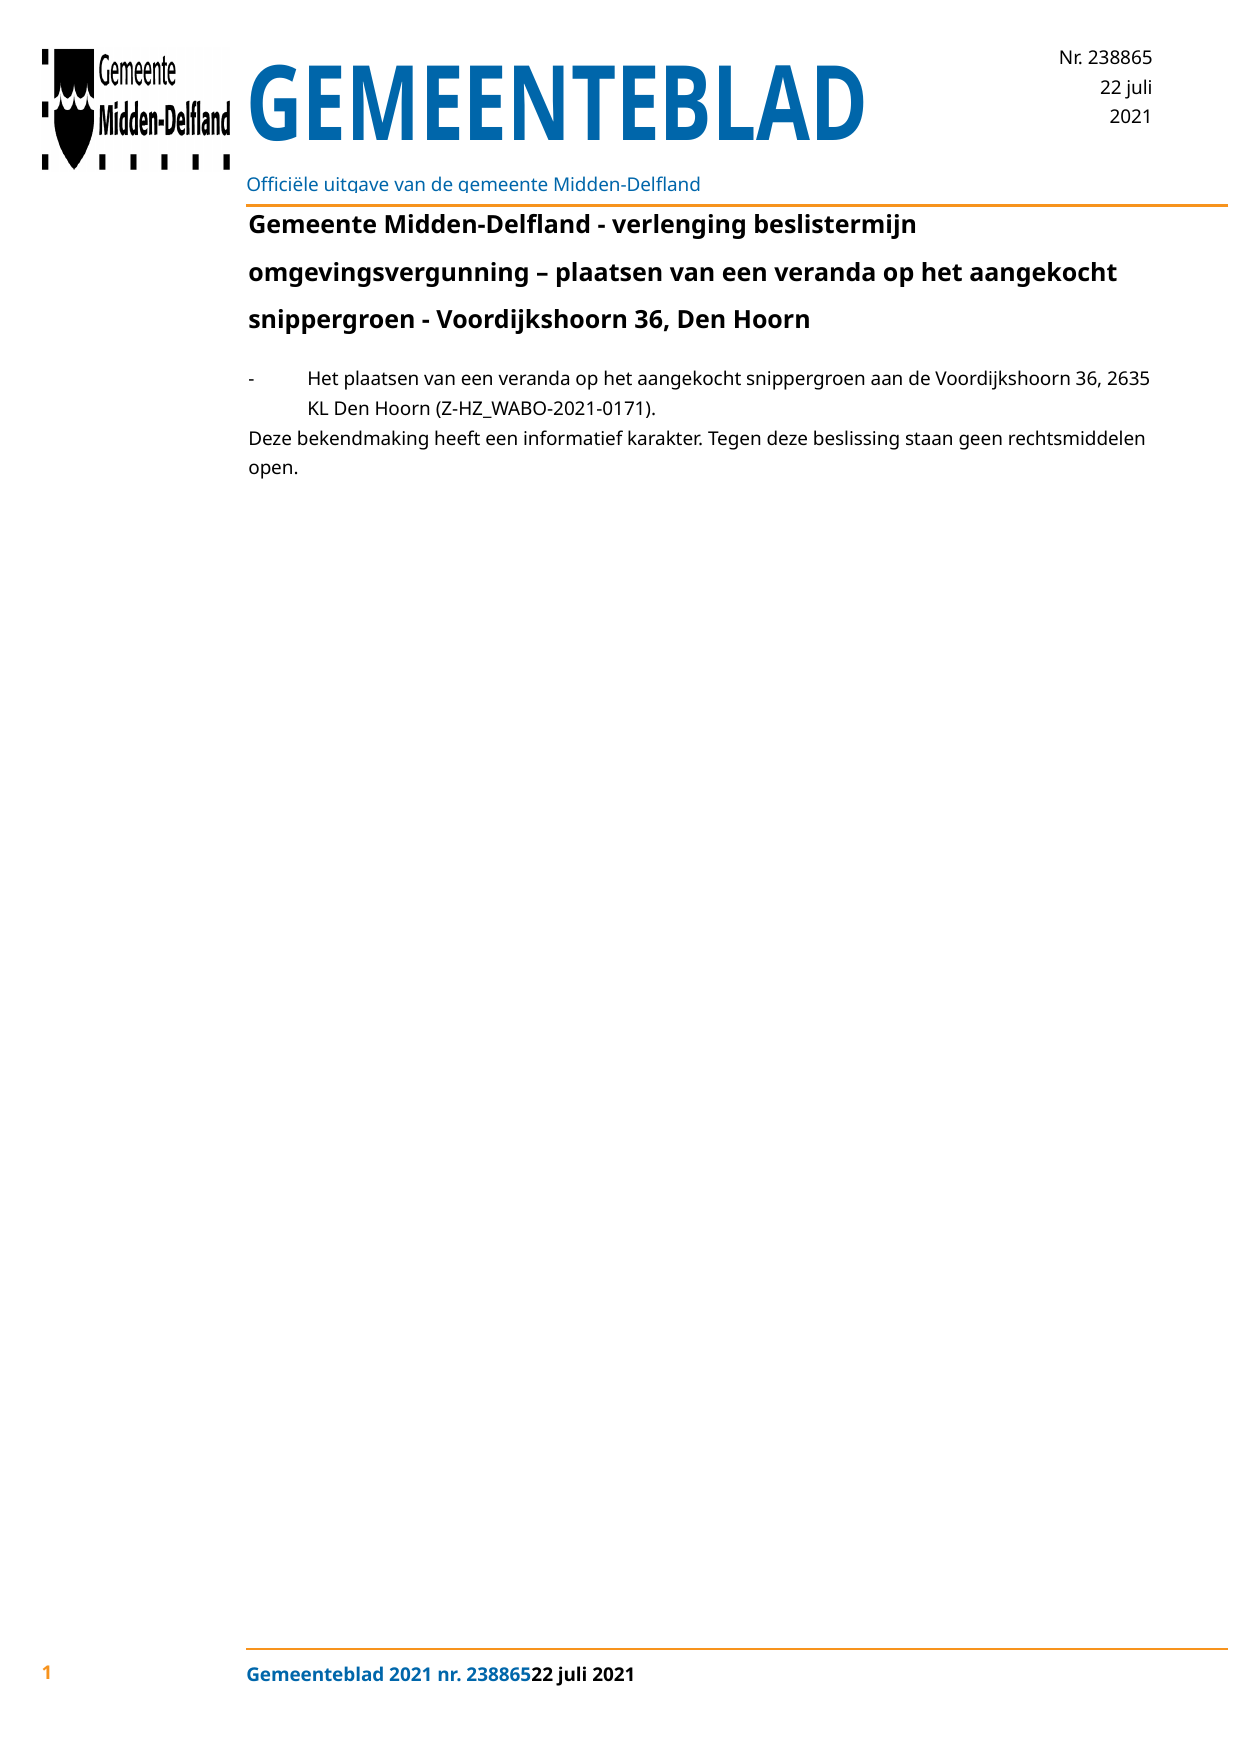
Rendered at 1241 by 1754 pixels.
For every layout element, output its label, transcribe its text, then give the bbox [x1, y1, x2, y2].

picture [41, 47, 231, 172]
list Het plaatsen van een veranda op het aangekocht snippergroen aan de Voordijkshoorn 36, 2635 KL Den Hoorn (Z-HZ_WABO-2021-0171). [248, 366, 1152, 421]
text Deze bekendmaking heeft een informatief karakter. Tegen deze beslissing staan geen rechtsmiddelen open. [248, 425, 1152, 480]
text Gemeente Midden-Delfland - verlenging beslistermijn omgevingsvergunning – plaatsen van een veranda op het aangekocht snippergroen - Voordijkshoorn 36, Den Hoorn [248, 207, 1152, 336]
